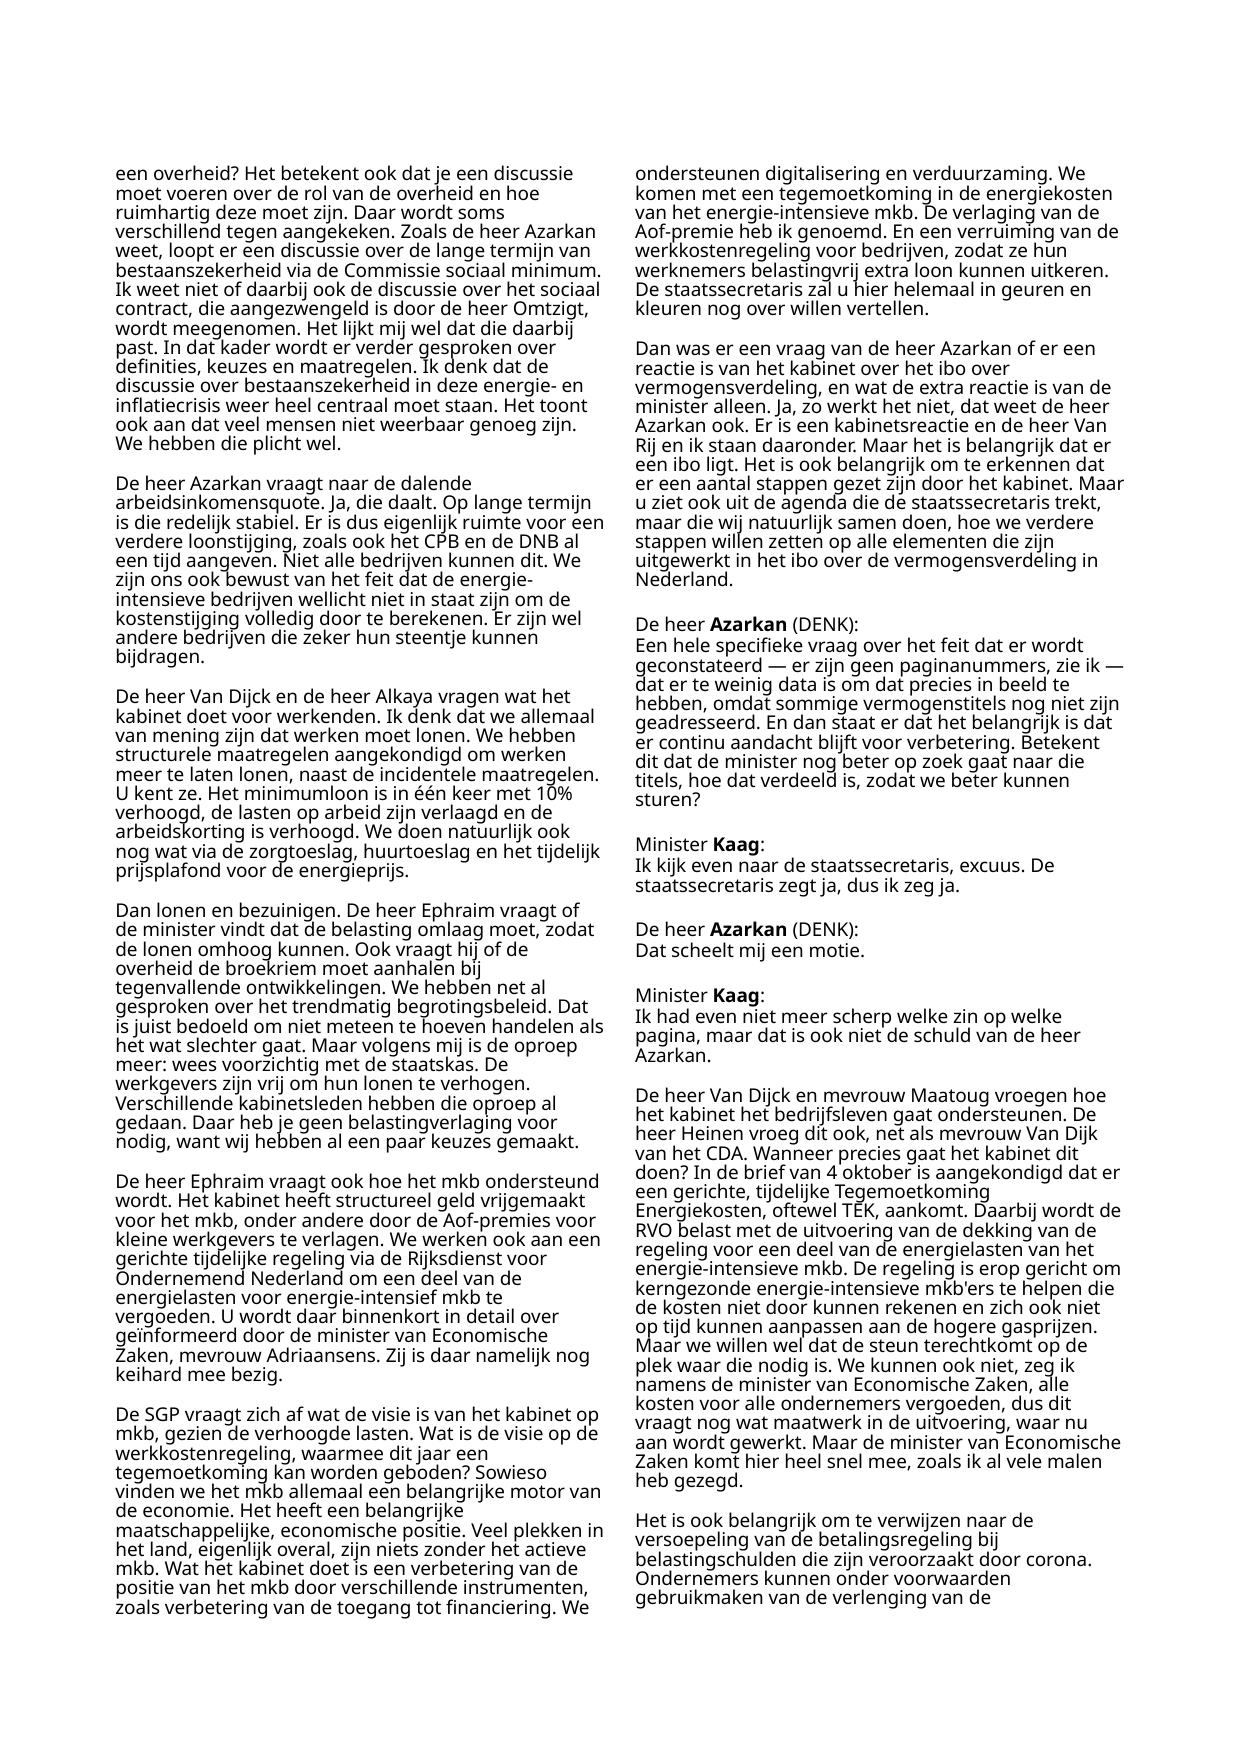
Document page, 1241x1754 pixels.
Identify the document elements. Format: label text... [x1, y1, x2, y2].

text De heer Van Dijck en mevrouw Maatoug vroegen hoe het kabinet het bedrijfsleven gaat ondersteunen. De heer Heinen vroeg dit ook, net als mevrouw Van Dijk van het CDA. Wanneer precies gaat het kabinet dit doen? In de brief van 4 oktober is aangekondigd dat er een gerichte, tijdelijke Tegemoetkoming Energiekosten, oftewel TEK, aankomt. Daarbij wordt de RVO belast met de uitvoering van de dekking van de regeling voor een deel van de energielasten van het energie-intensieve mkb. De regeling is erop gericht om kerngezonde energie-intensieve mkb'ers te helpen die de kosten niet door kunnen rekenen en zich ook niet op tijd kunnen aanpassen aan de hogere gasprijzen. Maar we willen wel dat de steun terechtkomt op de plek waar die nodig is. We kunnen ook niet, zeg ik namens de minister van Economische Zaken, alle kosten voor alle ondernemers vergoeden, dus dit vraagt nog wat maatwerk in de uitvoering, waar nu aan wordt gewerkt. Maar de minister van Economische Zaken komt hier heel snel mee, zoals ik al vele malen heb gezegd. [635, 1087, 1125, 1491]
text De heer Azarkan vraagt naar de dalende arbeidsinkomensquote. Ja, die daalt. Op lange termijn is die redelijk stabiel. Er is dus eigenlijk ruimte voor een verdere loonstijging, zoals ook het CPB en de DNB al een tijd aangeven. Niet alle bedrijven kunnen dit. We zijn ons ook bewust van het feit dat de energie-intensieve bedrijven wellicht niet in staat zijn om de kostenstijging volledig door te berekenen. Er zijn wel andere bedrijven die zeker hun steentje kunnen bijdragen. [115, 475, 605, 668]
text een overheid? Het betekent ook dat je een discussie moet voeren over de rol van de overheid en hoe ruimhartig deze moet zijn. Daar wordt soms verschillend tegen aangekeken. Zoals de heer Azarkan weet, loopt er een discussie over de lange termijn van bestaanszekerheid via de Commissie sociaal minimum. Ik weet niet of daarbij ook de discussie over het sociaal contract, die aangezwengeld is door de heer Omtzigt, wordt meegenomen. Het lijkt mij wel dat die daarbij past. In dat kader wordt er verder gesproken over definities, keuzes en maatregelen. Ik denk dat de discussie over bestaanszekerheid in deze energie- en inflatiecrisis weer heel centraal moet staan. Het toont ook aan dat veel mensen niet weerbaar genoeg zijn. We hebben die plicht wel. [115, 165, 605, 454]
text De heer Ephraim vraagt ook hoe het mkb ondersteund wordt. Het kabinet heeft structureel geld vrijgemaakt voor het mkb, onder andere door de Aof-premies voor kleine werkgevers te verlagen. We werken ook aan een gerichte tijdelijke regeling via de Rijksdienst voor Ondernemend Nederland om een deel van de energielasten voor energie-intensief mkb te vergoeden. U wordt daar binnenkort in detail over geïnformeerd door de minister van Economische Zaken, mevrouw Adriaansens. Zij is daar namelijk nog keihard mee bezig. [115, 1173, 605, 1385]
text Minister Kaag: [635, 832, 1125, 857]
text Ik had even niet meer scherp welke zin op welke pagina, maar dat is ook niet de schuld van de heer Azarkan. [635, 1008, 1125, 1066]
text Dan was er een vraag van de heer Azarkan of er een reactie is van het kabinet over het ibo over vermogensverdeling, en wat de extra reactie is van de minister alleen. Ja, zo werkt het niet, dat weet de heer Azarkan ook. Er is een kabinetsreactie en de heer Van Rij en ik staan daaronder. Maar het is belangrijk dat er een ibo ligt. Het is ook belangrijk om te erkennen dat er een aantal stappen gezet zijn door het kabinet. Maar u ziet ook uit de agenda die de staatssecretaris trekt, maar die wij natuurlijk samen doen, hoe we verdere stappen willen zetten op alle elementen die zijn uitgewerkt in het ibo over de vermogensverdeling in Nederland. [635, 340, 1125, 591]
text De heer Azarkan (DENK): [635, 612, 1125, 637]
text De heer Azarkan (DENK): [635, 917, 1125, 942]
text Dat scheelt mij een motie. [635, 942, 1125, 962]
text Een hele specifieke vraag over het feit dat er wordt geconstateerd — er zijn geen paginanummers, zie ik — dat er te weinig data is om dat precies in beeld te hebben, omdat sommige vermogenstitels nog niet zijn geadresseerd. En dan staat er dat het belangrijk is dat er continu aandacht blijft voor verbetering. Betekent dit dat de minister nog beter op zoek gaat naar die titels, hoe dat verdeeld is, zodat we beter kunnen sturen? [635, 637, 1125, 811]
text ondersteunen digitalisering en verduurzaming. We komen met een tegemoetkoming in de energiekosten van het energie-intensieve mkb. De verlaging van de Aof-premie heb ik genoemd. En een verruiming van de werkkostenregeling voor bedrijven, zodat ze hun werknemers belastingvrij extra loon kunnen uitkeren. De staatssecretaris zal u hier helemaal in geuren en kleuren nog over willen vertellen. [635, 165, 1125, 319]
text Minister Kaag: [635, 982, 1125, 1008]
text De SGP vraagt zich af wat de visie is van het kabinet op mkb, gezien de verhoogde lasten. Wat is de visie op de werkkostenregeling, waarmee dit jaar een tegemoetkoming kan worden geboden? Sowieso vinden we het mkb allemaal een belangrijke motor van de economie. Het heeft een belangrijke maatschappelijke, economische positie. Veel plekken in het land, eigenlijk overal, zijn niets zonder het actieve mkb. Wat het kabinet doet is een verbetering van de positie van het mkb door verschillende instrumenten, zoals verbetering van de toegang tot financiering. We [115, 1406, 605, 1618]
text Dan lonen en bezuinigen. De heer Ephraim vraagt of de minister vindt dat de belasting omlaag moet, zodat de lonen omhoog kunnen. Ook vraagt hij of de overheid de broekriem moet aanhalen bij tegenvallende ontwikkelingen. We hebben net al gesproken over het trendmatig begrotingsbeleid. Dat is juist bedoeld om niet meteen te hoeven handelen als het wat slechter gaat. Maar volgens mij is de oproep meer: wees voorzichtig met de staatskas. De werkgevers zijn vrij om hun lonen te verhogen. Verschillende kabinetsleden hebben die oproep al gedaan. Daar heb je geen belastingverlaging voor nodig, want wij hebben al een paar keuzes gemaakt. [115, 902, 605, 1152]
text De heer Van Dijck en de heer Alkaya vragen wat het kabinet doet voor werkenden. Ik denk dat we allemaal van mening zijn dat werken moet lonen. We hebben structurele maatregelen aangekondigd om werken meer te laten lonen, naast de incidentele maatregelen. U kent ze. Het minimumloon is in één keer met 10% verhoogd, de lasten op arbeid zijn verlaagd en de arbeidskorting is verhoogd. We doen natuurlijk ook nog wat via de zorgtoeslag, huurtoeslag en het tijdelijk prijsplafond voor de energieprijs. [115, 688, 605, 881]
text Het is ook belangrijk om te verwijzen naar de versoepeling van de betalingsregeling bij belastingschulden die zijn veroorzaakt door corona. Ondernemers kunnen onder voorwaarden gebruikmaken van de verlenging van de [635, 1512, 1125, 1608]
text Ik kijk even naar de staatssecretaris, excuus. De staatssecretaris zegt ja, dus ik zeg ja. [635, 857, 1125, 896]
